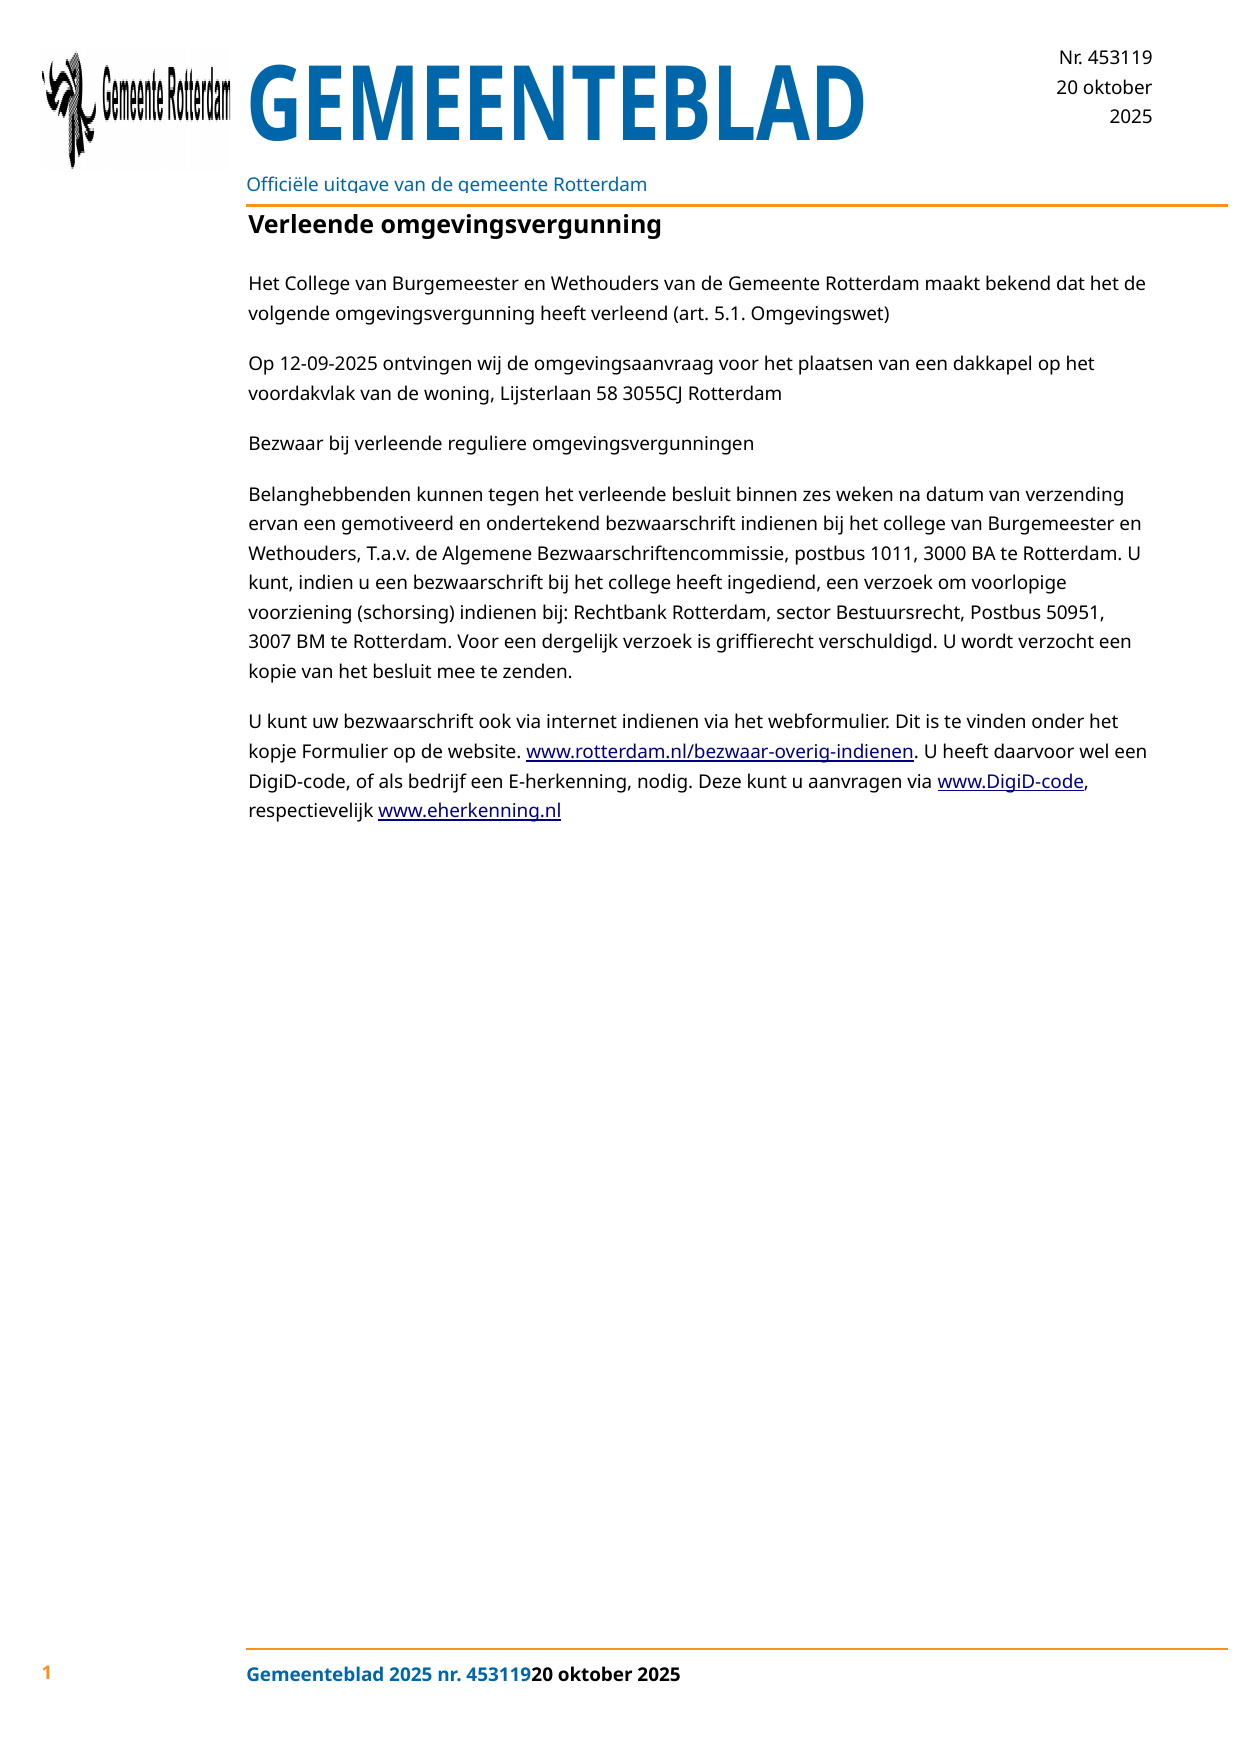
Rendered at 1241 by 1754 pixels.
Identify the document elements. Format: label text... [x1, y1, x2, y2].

picture [41, 47, 231, 172]
text U kunt uw bezwaarschrift ook via internet indienen via het webformulier. Dit is te vinden onder het kopje Formulier op de website. www.rotterdam.nl/bezwaar-overig-indienen. U heeft daarvoor wel een DigiD-code, of als bedrijf een E-herkenning, nodig. Deze kunt u aanvragen via www.DigiD-code, respectievelijk www.eherkenning.nl [248, 709, 1152, 823]
text Belanghebbenden kunnen tegen het verleende besluit binnen zes weken na datum van verzending ervan een gemotiveerd en ondertekend bezwaarschrift indienen bij het college van Burgemeester en Wethouders, T.a.v. de Algemene Bezwaarschriftencommissie, postbus 1011, 3000 BA te Rotterdam. U kunt, indien u een bezwaarschrift bij het college heeft ingediend, een verzoek om voorlopige voorziening (schorsing) indienen bij: Rechtbank Rotterdam, sector Bestuursrecht, Postbus 50951, 3007 BM te Rotterdam. Voor een dergelijk verzoek is griffierecht verschuldigd. U wordt verzocht een kopie van het besluit mee te zenden. [248, 481, 1152, 684]
text Verleende omgevingsvergunning [248, 207, 1152, 241]
text Op 12-09-2025 ontvingen wij de omgevingsaanvraag voor het plaatsen van een dakkapel op het voordakvlak van de woning, Lijsterlaan 58 3055CJ Rotterdam [248, 350, 1152, 406]
text Bezwaar bij verleende reguliere omgevingsvergunningen [248, 430, 1152, 456]
text Het College van Burgemeester en Wethouders van de Gemeente Rotterdam maakt bekend dat het de volgende omgevingsvergunning heeft verleend (art. 5.1. Omgevingswet) [248, 270, 1152, 326]
